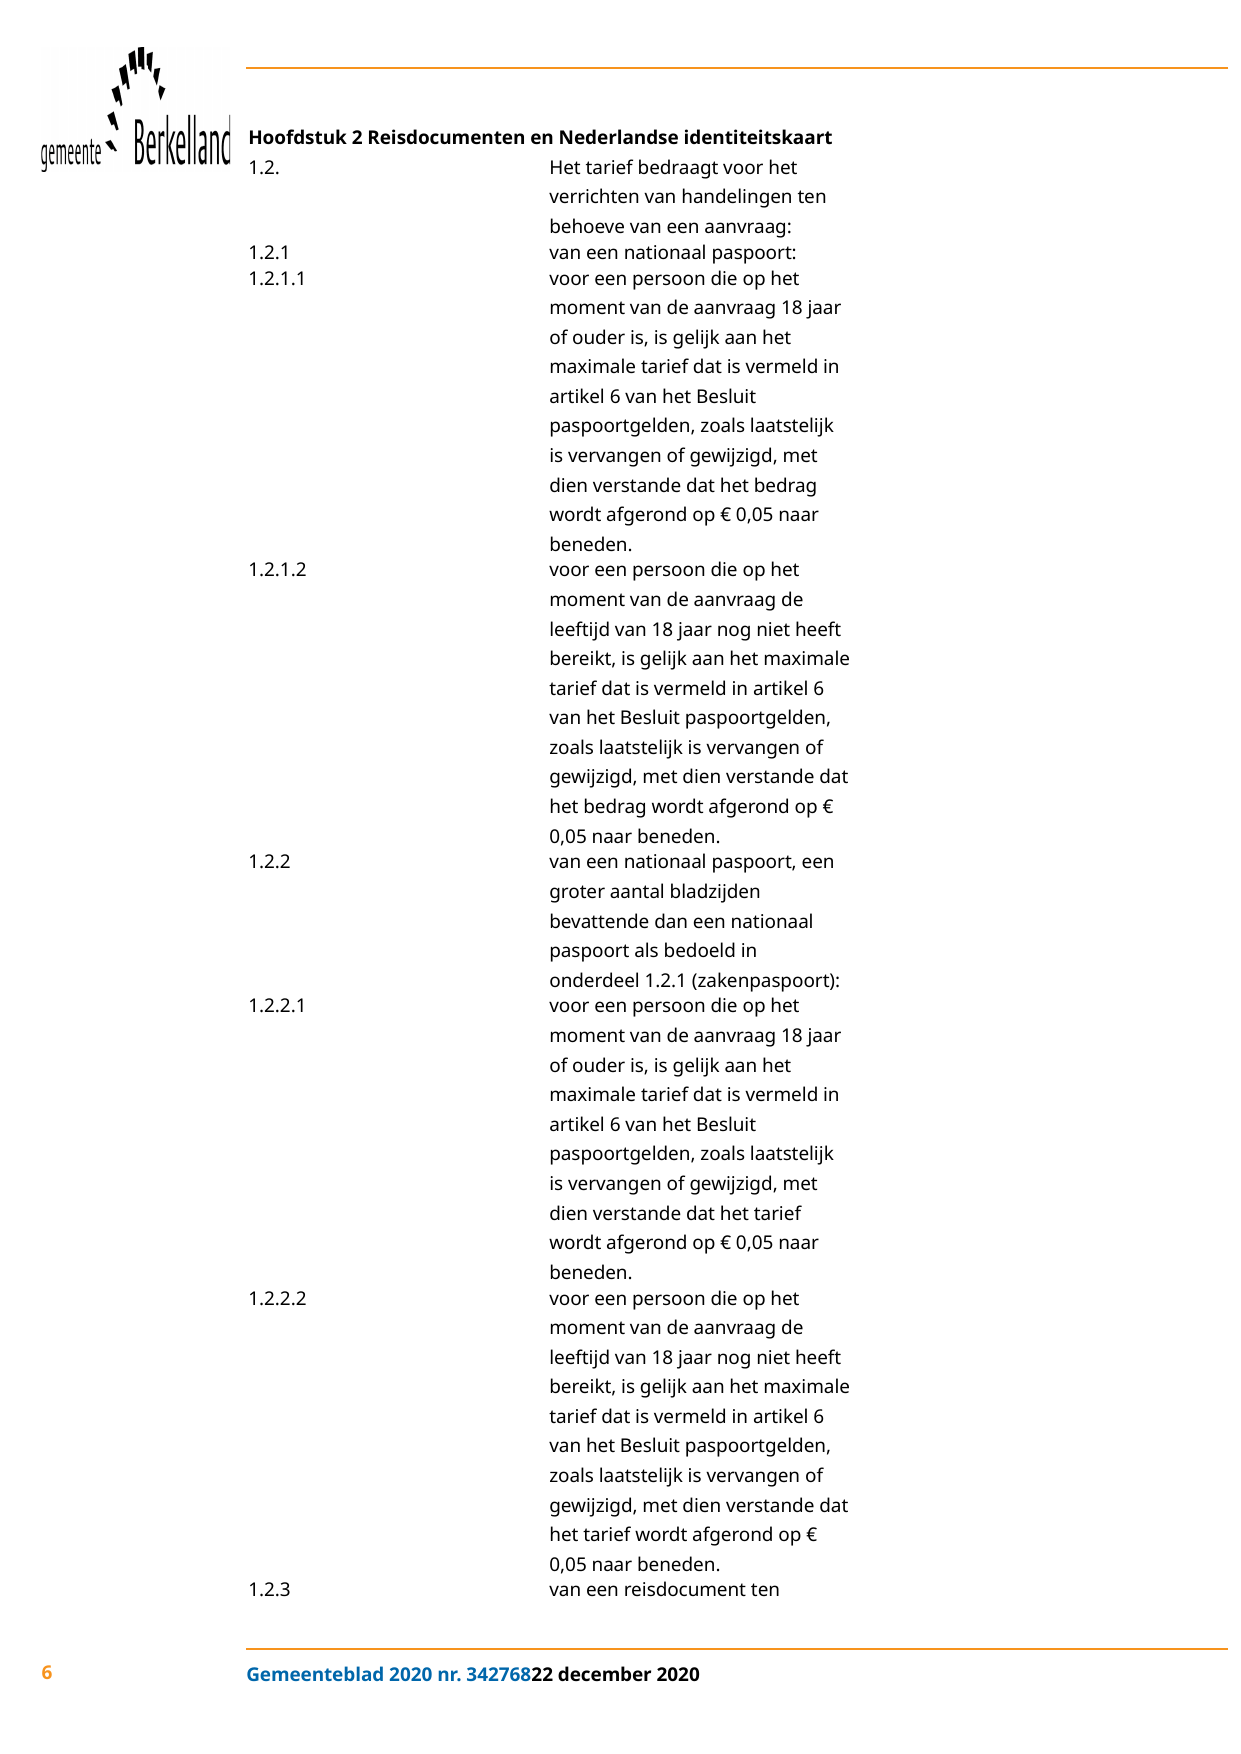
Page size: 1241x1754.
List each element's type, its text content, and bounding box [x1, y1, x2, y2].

table_cell 1.2.2 [248, 849, 549, 993]
table_cell voor een persoon die op het moment van de aanvraag 18 jaar of ouder is, is gelijk aan het maximale tarief dat is vermeld in artikel 6 van het Besluit paspoortgelden, zoals laatstelijk is vervangen of gewijzigd, met dien verstande dat het tarief wordt afgerond op € 0,05 naar beneden. [549, 993, 850, 1285]
table_cell [850, 849, 1152, 993]
table_cell [850, 1285, 1152, 1577]
table_cell van een nationaal paspoort, een groter aantal bladzijden bevattende dan een nationaal paspoort als bedoeld in onderdeel 1.2.1 (zakenpaspoort): [549, 849, 850, 993]
table_cell [850, 557, 1152, 849]
table_cell 1.2.2.1 [248, 993, 549, 1285]
table_cell voor een persoon die op het moment van de aanvraag de leeftijd van 18 jaar nog niet heeft bereikt, is gelijk aan het maximale tarief dat is vermeld in artikel 6 van het Besluit paspoortgelden, zoals laatstelijk is vervangen of gewijzigd, met dien verstande dat het tarief wordt afgerond op € 0,05 naar beneden. [549, 1285, 850, 1577]
table_cell 1.2.1.1 [248, 265, 549, 557]
table_cell [850, 239, 1152, 265]
table_cell 1.2.2.2 [248, 1285, 549, 1577]
table_header 1.2. [248, 154, 549, 239]
table_cell voor een persoon die op het moment van de aanvraag de leeftijd van 18 jaar nog niet heeft bereikt, is gelijk aan het maximale tarief dat is vermeld in artikel 6 van het Besluit paspoortgelden, zoals laatstelijk is vervangen of gewijzigd, met dien verstande dat het bedrag wordt afgerond op € 0,05 naar beneden. [549, 557, 850, 849]
table_cell 1.2.3 [248, 1577, 549, 1602]
text Hoofdstuk 2 Reisdocumenten en Nederlandse identiteitskaart [248, 124, 1152, 150]
table_header Het tarief bedraagt voor het verrichten van handelingen ten behoeve van een aanvraag: [549, 154, 850, 239]
table_cell voor een persoon die op het moment van de aanvraag 18 jaar of ouder is, is gelijk aan het maximale tarief dat is vermeld in artikel 6 van het Besluit paspoortgelden, zoals laatstelijk is vervangen of gewijzigd, met dien verstande dat het bedrag wordt afgerond op € 0,05 naar beneden. [549, 265, 850, 557]
table_cell [850, 1577, 1152, 1602]
picture [41, 47, 231, 172]
table_cell [850, 265, 1152, 557]
table_cell 1.2.1 [248, 239, 549, 265]
table_cell van een reisdocument ten [549, 1577, 850, 1602]
table_cell 1.2.1.2 [248, 557, 549, 849]
table_cell van een nationaal paspoort: [549, 239, 850, 265]
table_header [850, 154, 1152, 239]
table_cell [850, 993, 1152, 1285]
